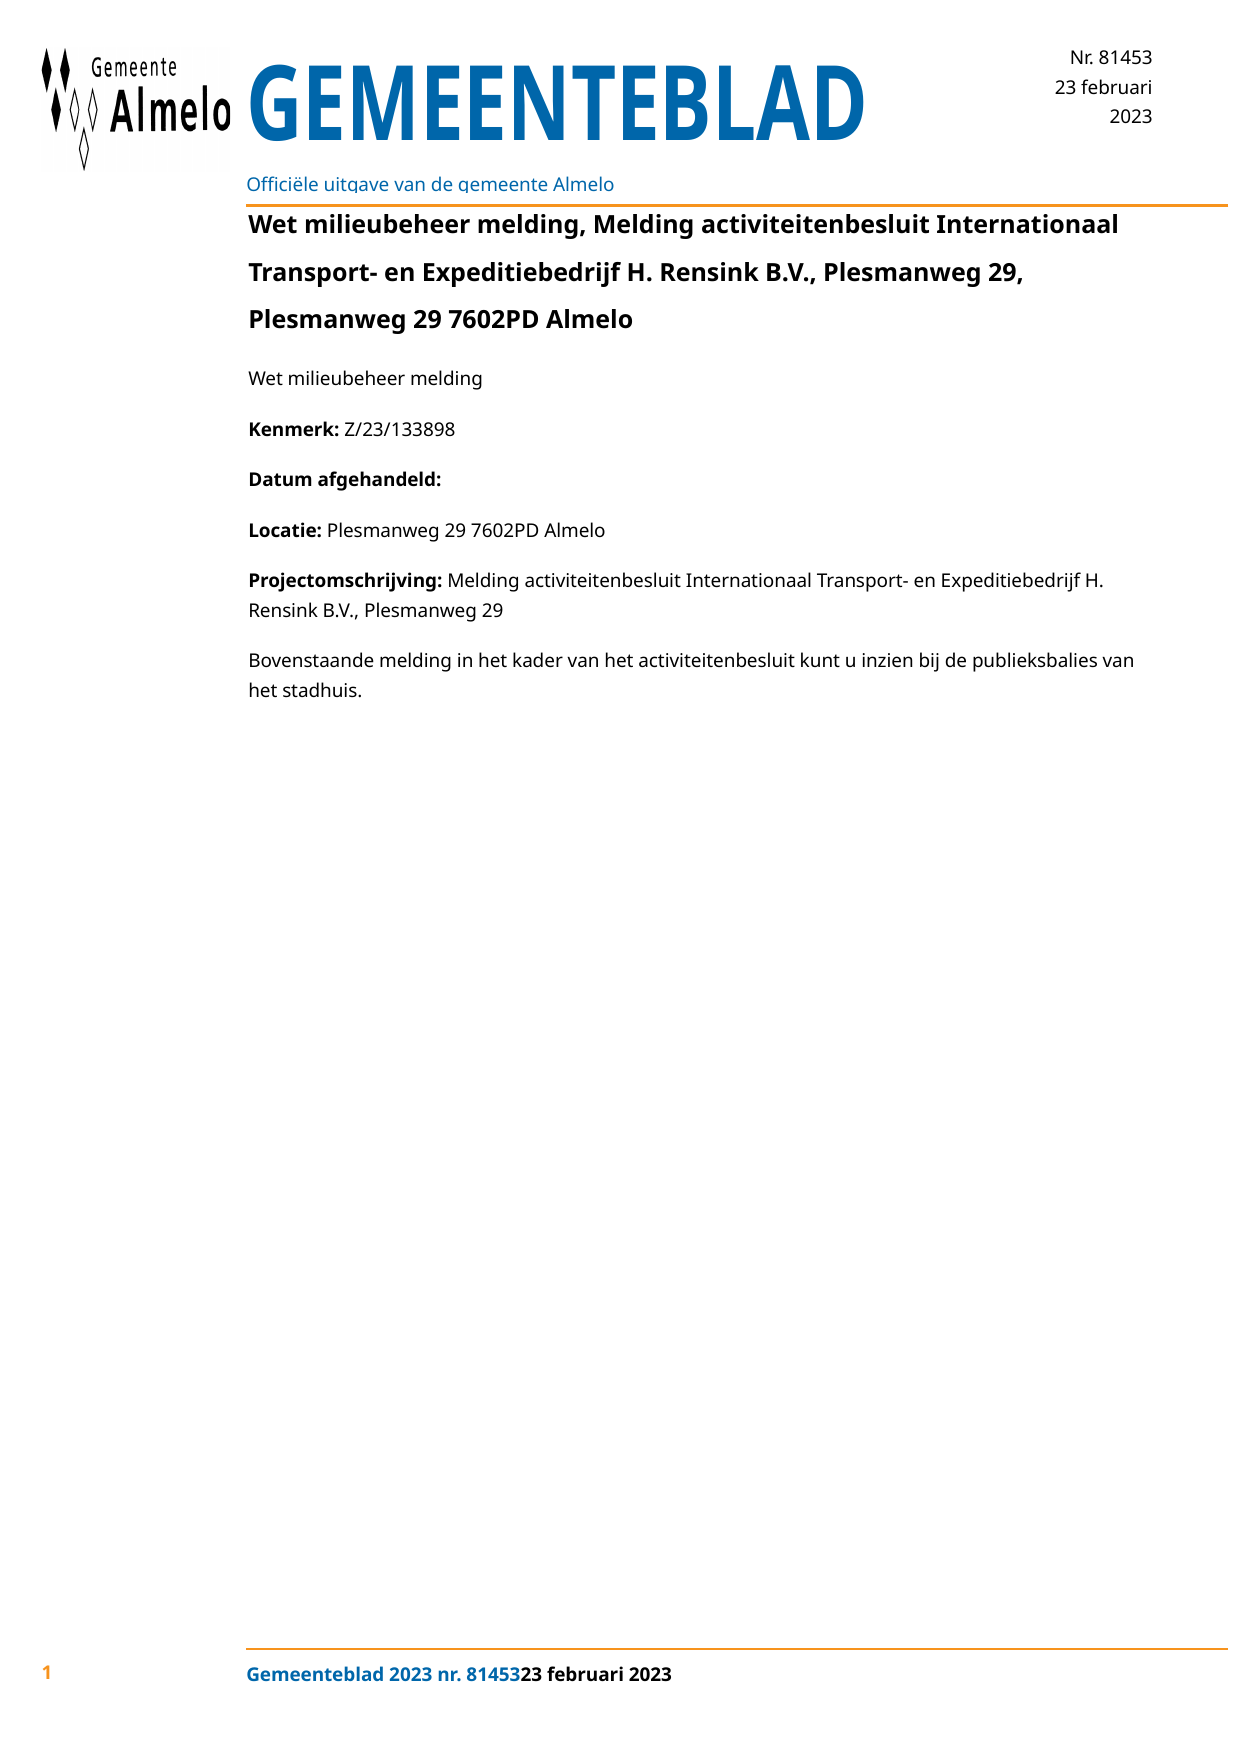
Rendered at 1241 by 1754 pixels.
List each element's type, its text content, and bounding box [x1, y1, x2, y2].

text Wet milieubeheer melding, Melding activiteitenbesluit Internationaal Transport- en Expeditiebedrijf H. Rensink B.V., Plesmanweg 29, Plesmanweg 29 7602PD Almelo [248, 207, 1152, 336]
text Datum afgehandeld: [248, 466, 1152, 492]
text Projectomschrijving: Melding activiteitenbesluit Internationaal Transport- en Expeditiebedrijf H. Rensink B.V., Plesmanweg 29 [248, 567, 1152, 622]
text Wet milieubeheer melding [248, 366, 1152, 391]
picture [41, 47, 231, 172]
text Bovenstaande melding in het kader van het activiteitenbesluit kunt u inzien bij de publieksbalies van het stadhuis. [248, 647, 1152, 702]
text Locatie: Plesmanweg 29 7602PD Almelo [248, 517, 1152, 542]
text Kenmerk: Z/23/133898 [248, 416, 1152, 442]
